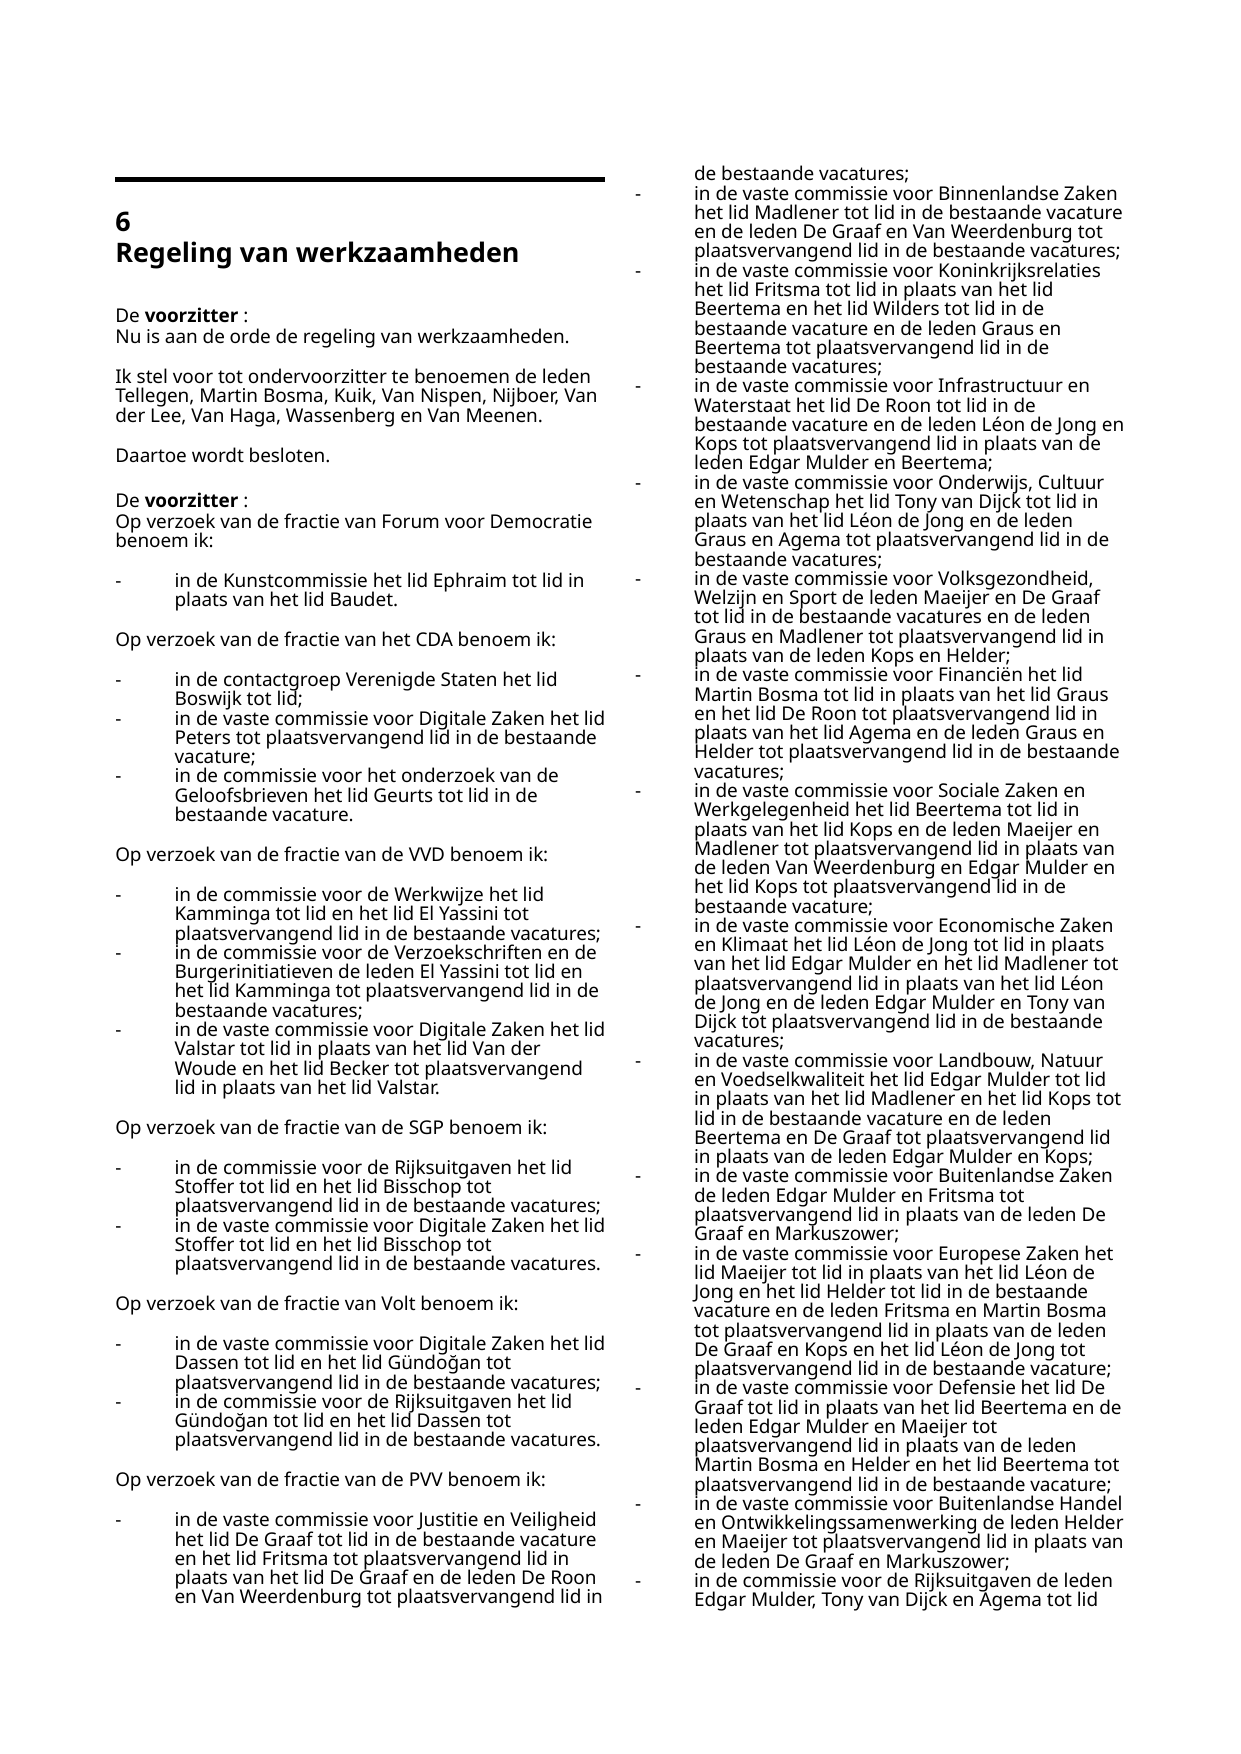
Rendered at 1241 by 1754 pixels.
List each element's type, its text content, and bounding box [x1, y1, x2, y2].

text Op verzoek van de fractie van de SGP benoem ik: [115, 1119, 605, 1138]
text Op verzoek van de fractie van Volt benoem ik: [115, 1295, 605, 1314]
list in de commissie voor de Werkwijze het lid Kamminga tot lid en het lid El Yassini tot plaatsvervangend lid in de bestaande vacatures; [115, 886, 605, 944]
list in de commissie voor de Rijksuitgaven het lid Gündoğan tot lid en het lid Dassen tot plaatsvervangend lid in de bestaande vacatures. [115, 1393, 605, 1451]
text Daartoe wordt besloten. [115, 447, 605, 466]
list in de vaste commissie voor Digitale Zaken het lid Peters tot plaatsvervangend lid in de bestaande vacature; [115, 710, 605, 767]
text Op verzoek van de fractie van Forum voor Democratie benoem ik: [115, 513, 605, 551]
list in de vaste commissie voor Economische Zaken en Klimaat het lid Léon de Jong tot lid in plaats van het lid Edgar Mulder en het lid Madlener tot plaatsvervangend lid in plaats van het lid Léon de Jong en de leden Edgar Mulder en Tony van Dijck tot plaatsvervangend lid in de bestaande vacatures; [635, 917, 1125, 1052]
list in de vaste commissie voor Digitale Zaken het lid Dassen tot lid en het lid Gündoğan tot plaatsvervangend lid in de bestaande vacatures; [115, 1335, 605, 1393]
list in de vaste commissie voor Sociale Zaken en Werkgelegenheid het lid Beertema tot lid in plaats van het lid Kops en de leden Maeijer en Madlener tot plaatsvervangend lid in plaats van de leden Van Weerdenburg en Edgar Mulder en het lid Kops tot plaatsvervangend lid in de bestaande vacature; [635, 782, 1125, 917]
list in de vaste commissie voor Infrastructuur en Waterstaat het lid De Roon tot lid in de bestaande vacature en de leden Léon de Jong en Kops tot plaatsvervangend lid in plaats van de leden Edgar Mulder en Beertema; [635, 377, 1125, 474]
list in de vaste commissie voor Financiën het lid Martin Bosma tot lid in plaats van het lid Graus en het lid De Roon tot plaatsvervangend lid in plaats van het lid Agema en de leden Graus en Helder tot plaatsvervangend lid in de bestaande vacatures; [635, 666, 1125, 782]
list in de commissie voor de Rijksuitgaven het lid Stoffer tot lid en het lid Bisschop tot plaatsvervangend lid in de bestaande vacatures; [115, 1159, 605, 1217]
list in de vaste commissie voor Digitale Zaken het lid Stoffer tot lid en het lid Bisschop tot plaatsvervangend lid in de bestaande vacatures. [115, 1217, 605, 1274]
list de bestaande vacatures; [635, 165, 1125, 184]
list in de vaste commissie voor Binnenlandse Zaken het lid Madlener tot lid in de bestaande vacature en de leden De Graaf en Van Weerdenburg tot plaatsvervangend lid in de bestaande vacatures; [635, 184, 1125, 262]
text Ik stel voor tot ondervoorzitter te benoemen de leden Tellegen, Martin Bosma, Kuik, Van Nispen, Nijboer, Van der Lee, Van Haga, Wassenberg en Van Meenen. [115, 368, 605, 426]
list in de Kunstcommissie het lid Ephraim tot lid in plaats van het lid Baudet. [115, 572, 605, 610]
text 6 [115, 203, 605, 239]
list in de commissie voor de Verzoekschriften en de Burgerinitiatieven de leden El Yassini tot lid en het lid Kamminga tot plaatsvervangend lid in de bestaande vacatures; [115, 944, 605, 1021]
list in de vaste commissie voor Buitenlandse Handel en Ontwikkelingssamenwerking de leden Helder en Maeijer tot plaatsvervangend lid in plaats van de leden De Graaf en Markuszower; [635, 1495, 1125, 1572]
list in de vaste commissie voor Landbouw, Natuur en Voedselkwaliteit het lid Edgar Mulder tot lid in plaats van het lid Madlener en het lid Kops tot lid in de bestaande vacature en de leden Beertema en De Graaf tot plaatsvervangend lid in plaats van de leden Edgar Mulder en Kops; [635, 1052, 1125, 1167]
list in de vaste commissie voor Onderwijs, Cultuur en Wetenschap het lid Tony van Dijck tot lid in plaats van het lid Léon de Jong en de leden Graus en Agema tot plaatsvervangend lid in de bestaande vacatures; [635, 474, 1125, 570]
list in de vaste commissie voor Buitenlandse Zaken de leden Edgar Mulder en Fritsma tot plaatsvervangend lid in plaats van de leden De Graaf en Markuszower; [635, 1167, 1125, 1244]
list in de vaste commissie voor Koninkrijksrelaties het lid Fritsma tot lid in plaats van het lid Beertema en het lid Wilders tot lid in de bestaande vacature en de leden Graus en Beertema tot plaatsvervangend lid in de bestaande vacatures; [635, 262, 1125, 377]
list in de vaste commissie voor Digitale Zaken het lid Valstar tot lid in plaats van het lid Van der Woude en het lid Becker tot plaatsvervangend lid in plaats van het lid Valstar. [115, 1021, 605, 1098]
text Regeling van werkzaamheden [115, 239, 605, 283]
list in de vaste commissie voor Volksgezondheid, Welzijn en Sport de leden Maeijer en De Graaf tot lid in de bestaande vacatures en de leden Graus en Madlener tot plaatsvervangend lid in plaats van de leden Kops en Helder; [635, 570, 1125, 666]
list in de vaste commissie voor Justitie en Veiligheid het lid De Graaf tot lid in de bestaande vacature en het lid Fritsma tot plaatsvervangend lid in plaats van het lid De Graaf en de leden De Roon en Van Weerdenburg tot plaatsvervangend lid in [115, 1511, 605, 1608]
list in de contactgroep Verenigde Staten het lid Boswijk tot lid; [115, 671, 605, 710]
text Nu is aan de orde de regeling van werkzaamheden. [115, 328, 605, 347]
text Op verzoek van de fractie van de VVD benoem ik: [115, 846, 605, 865]
list in de vaste commissie voor Europese Zaken het lid Maeijer tot lid in plaats van het lid Léon de Jong en het lid Helder tot lid in de bestaande vacature en de leden Fritsma en Martin Bosma tot plaatsvervangend lid in plaats van de leden De Graaf en Kops en het lid Léon de Jong tot plaatsvervangend lid in de bestaande vacature; [635, 1244, 1125, 1379]
text De voorzitter : [115, 487, 605, 513]
list in de commissie voor het onderzoek van de Geloofsbrieven het lid Geurts tot lid in de bestaande vacature. [115, 767, 605, 825]
list in de vaste commissie voor Defensie het lid De Graaf tot lid in plaats van het lid Beertema en de leden Edgar Mulder en Maeijer tot plaatsvervangend lid in plaats van de leden Martin Bosma en Helder en het lid Beertema tot plaatsvervangend lid in de bestaande vacature; [635, 1379, 1125, 1495]
text Op verzoek van de fractie van het CDA benoem ik: [115, 631, 605, 650]
list in de commissie voor de Rijksuitgaven de leden Edgar Mulder, Tony van Dijck en Agema tot lid [635, 1572, 1125, 1611]
text De voorzitter : [115, 302, 605, 328]
text Op verzoek van de fractie van de PVV benoem ik: [115, 1471, 605, 1491]
